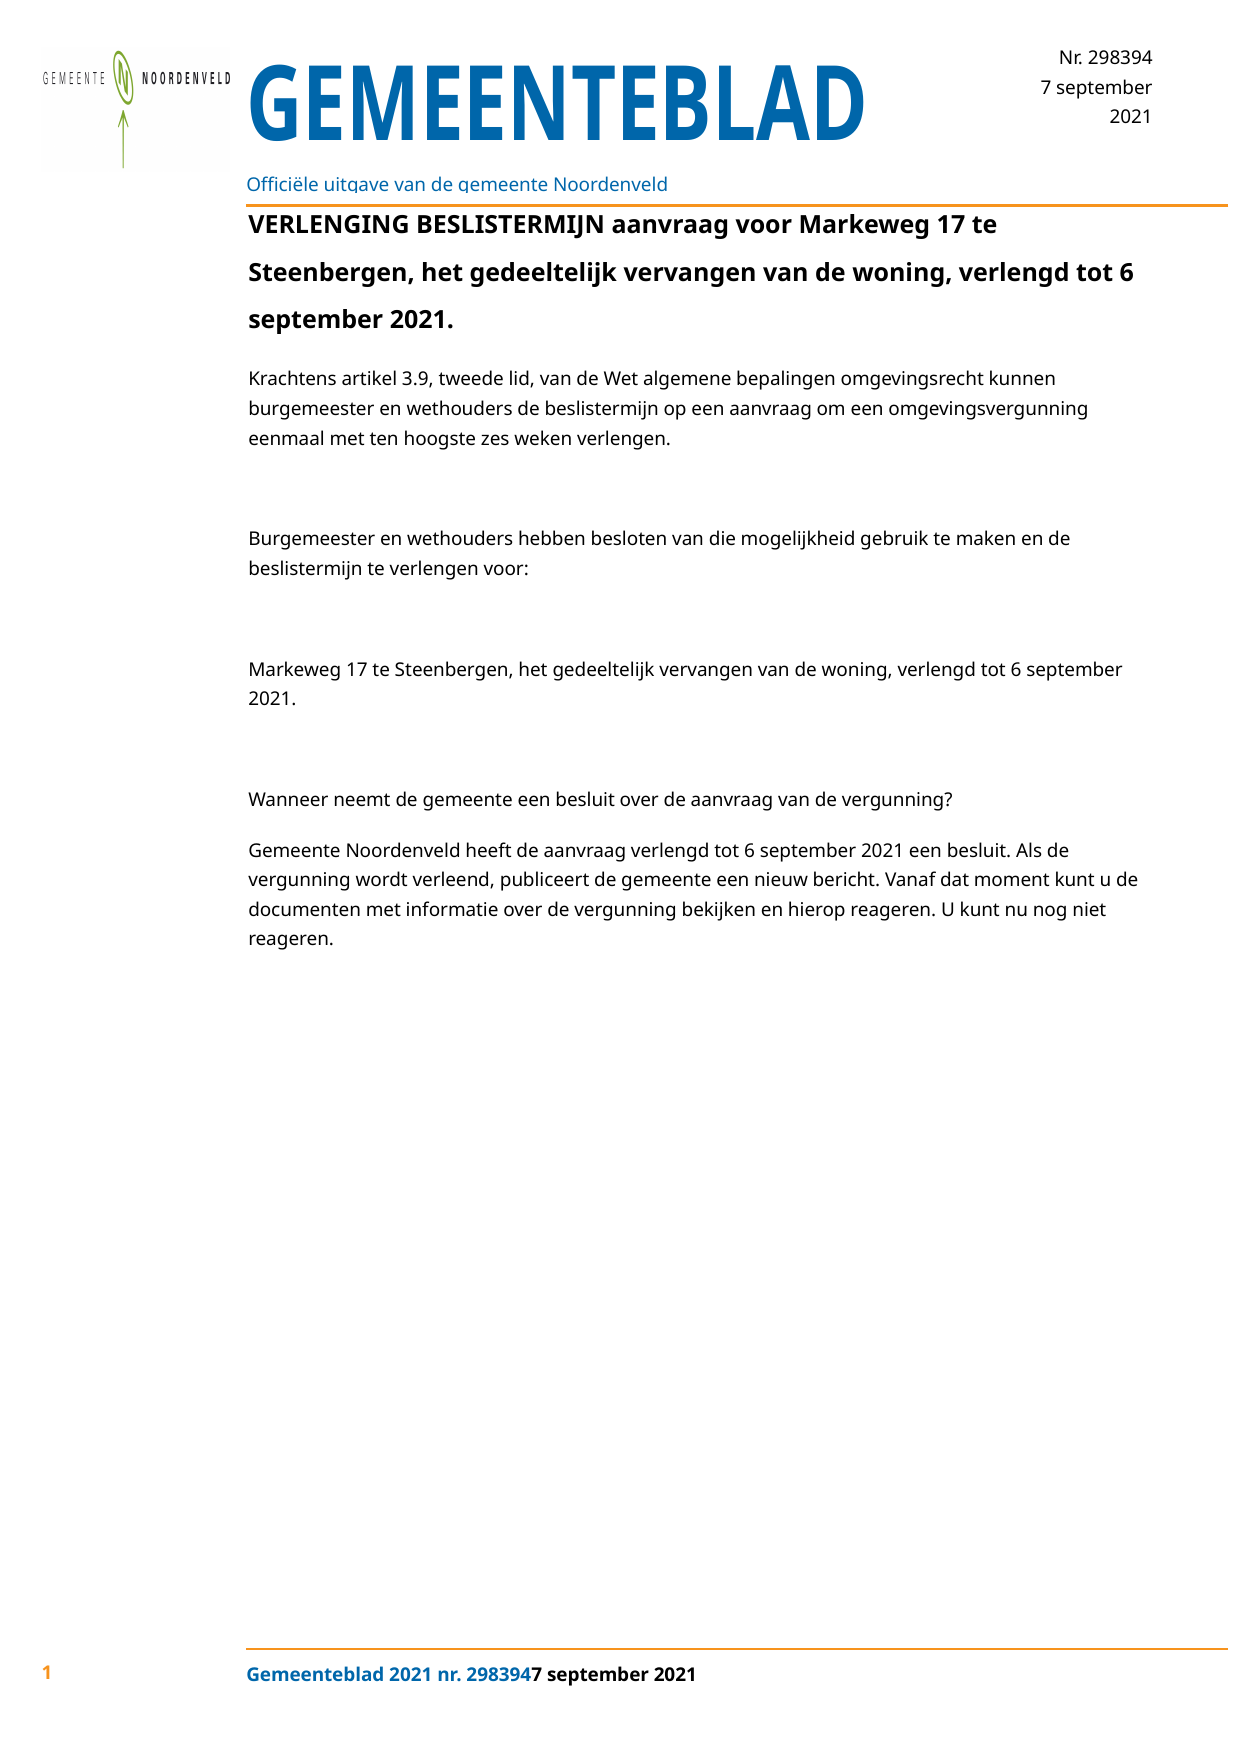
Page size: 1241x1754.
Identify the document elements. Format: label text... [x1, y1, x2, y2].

picture [41, 47, 231, 172]
text Gemeente Noordenveld heeft de aanvraag verlengd tot 6 september 2021 een besluit. Als de vergunning wordt verleend, publiceert de gemeente een nieuw bericht. Vanaf dat moment kunt u de documenten met informatie over de vergunning bekijken en hierop reageren. U kunt nu nog niet reageren. [248, 837, 1152, 951]
text Markeweg 17 te Steenbergen, het gedeeltelijk vervangen van de woning, verlengd tot 6 september 2021. [248, 656, 1152, 711]
text Burgemeester en wethouders hebben besloten van die mogelijkheid gebruik te maken en de beslistermijn te verlengen voor: [248, 526, 1152, 581]
text VERLENGING BESLISTERMIJN aanvraag voor Markeweg 17 te Steenbergen, het gedeeltelijk vervangen van de woning, verlengd tot 6 september 2021. [248, 207, 1152, 336]
text Wanneer neemt de gemeente een besluit over de aanvraag van de vergunning? [248, 786, 1152, 812]
text Krachtens artikel 3.9, tweede lid, van de Wet algemene bepalingen omgevingsrecht kunnen burgemeester en wethouders de beslistermijn op een aanvraag om een omgevingsvergunning eenmaal met ten hoogste zes weken verlengen. [248, 366, 1152, 450]
